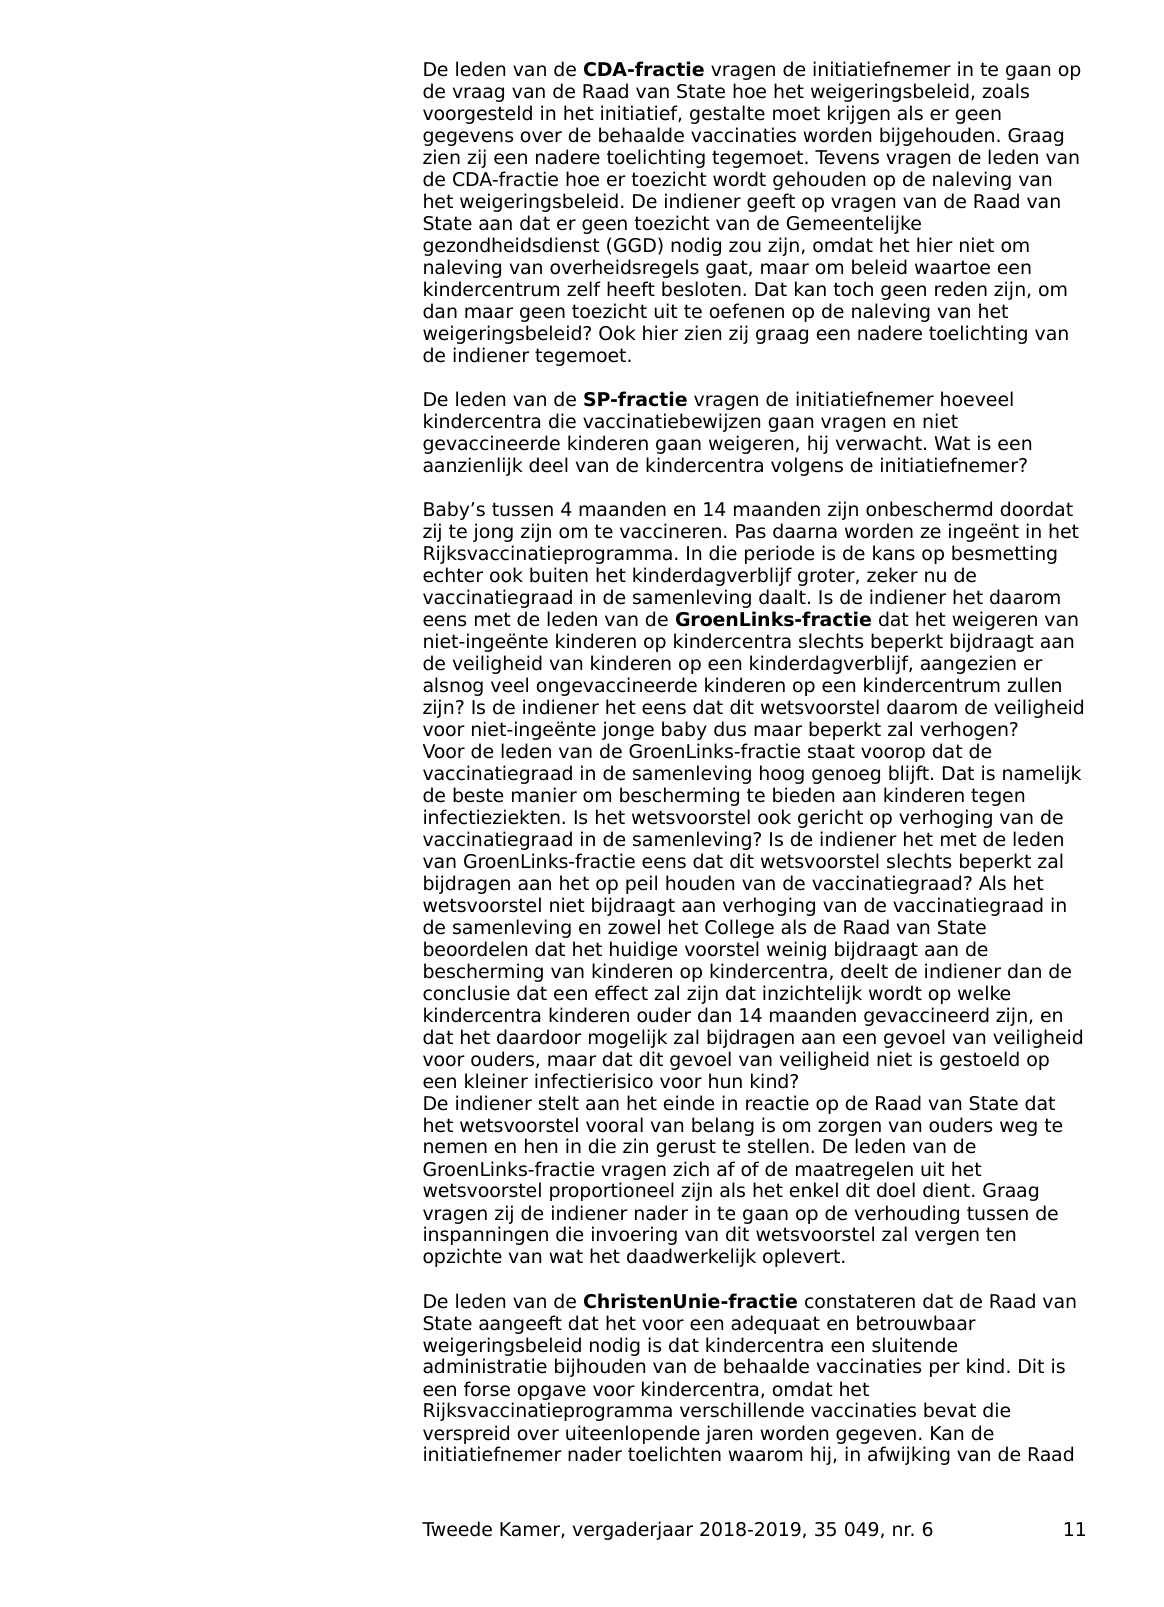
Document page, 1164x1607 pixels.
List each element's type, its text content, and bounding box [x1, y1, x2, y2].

text De leden van de ChristenUnie-fractie constateren dat de Raad van State aangeeft dat het voor een adequaat en betrouwbaar weigeringsbeleid nodig is dat kindercentra een sluitende administratie bijhouden van de behaalde vaccinaties per kind. Dit is een forse opgave voor kindercentra, omdat het Rijksvaccinatieprogramma verschillende vaccinaties bevat die verspreid over uiteenlopende jaren worden gegeven. Kan de initiatiefnemer nader toelichten waarom hij, in afwijking van de Raad [422, 1291, 1087, 1466]
text De leden van de SP-fractie vragen de initiatiefnemer hoeveel kindercentra die vaccinatiebewijzen gaan vragen en niet gevaccineerde kinderen gaan weigeren, hij verwacht. Wat is een aanzienlijk deel van de kindercentra volgens de initiatiefnemer? [422, 389, 1087, 477]
text De indiener stelt aan het einde in reactie op de Raad van State dat het wetsvoorstel vooral van belang is om zorgen van ouders weg te nemen en hen in die zin gerust te stellen. De leden van de GroenLinks-fractie vragen zich af of de maatregelen uit het wetsvoorstel proportioneel zijn als het enkel dit doel dient. Graag vragen zij de indiener nader in te gaan op de verhouding tussen de inspanningen die invoering van dit wetsvoorstel zal vergen ten opzichte van wat het daadwerkelijk oplevert. [422, 1092, 1087, 1268]
text De leden van de CDA-fractie vragen de initiatiefnemer in te gaan op de vraag van de Raad van State hoe het weigeringsbeleid, zoals voorgesteld in het initiatief, gestalte moet krijgen als er geen gegevens over de behaalde vaccinaties worden bijgehouden. Graag zien zij een nadere toelichting tegemoet. Tevens vragen de leden van de CDA-fractie hoe er toezicht wordt gehouden op de naleving van het weigeringsbeleid. De indiener geeft op vragen van de Raad van State aan dat er geen toezicht van de Gemeentelijke gezondheidsdienst (GGD) nodig zou zijn, omdat het hier niet om naleving van overheidsregels gaat, maar om beleid waartoe een kindercentrum zelf heeft besloten. Dat kan toch geen reden zijn, om dan maar geen toezicht uit te oefenen op de naleving van het weigeringsbeleid? Ook hier zien zij graag een nadere toelichting van de indiener tegemoet. [422, 59, 1087, 367]
text Baby’s tussen 4 maanden en 14 maanden zijn onbeschermd doordat zij te jong zijn om te vaccineren. Pas daarna worden ze ingeënt in het Rijksvaccinatieprogramma. In die periode is de kans op besmetting echter ook buiten het kinderdagverblijf groter, zeker nu de vaccinatiegraad in de samenleving daalt. Is de indiener het daarom eens met de leden van de GroenLinks-fractie dat het weigeren van niet-ingeënte kinderen op kindercentra slechts beperkt bijdraagt aan de veiligheid van kinderen op een kinderdagverblijf, aangezien er alsnog veel ongevaccineerde kinderen op een kindercentrum zullen zijn? Is de indiener het eens dat dit wetsvoorstel daarom de veiligheid voor niet-ingeënte jonge baby dus maar beperkt zal verhogen? [422, 499, 1087, 741]
text Voor de leden van de GroenLinks-fractie staat voorop dat de vaccinatiegraad in de samenleving hoog genoeg blijft. Dat is namelijk de beste manier om bescherming te bieden aan kinderen tegen infectieziekten. Is het wetsvoorstel ook gericht op verhoging van de vaccinatiegraad in de samenleving? Is de indiener het met de leden van GroenLinks-fractie eens dat dit wetsvoorstel slechts beperkt zal bijdragen aan het op peil houden van de vaccinatiegraad? Als het wetsvoorstel niet bijdraagt aan verhoging van de vaccinatiegraad in de samenleving en zowel het College als de Raad van State beoordelen dat het huidige voorstel weinig bijdraagt aan de bescherming van kinderen op kindercentra, deelt de indiener dan de conclusie dat een effect zal zijn dat inzichtelijk wordt op welke kindercentra kinderen ouder dan 14 maanden gevaccineerd zijn, en dat het daardoor mogelijk zal bijdragen aan een gevoel van veiligheid voor ouders, maar dat dit gevoel van veiligheid niet is gestoeld op een kleiner infectierisico voor hun kind? [422, 741, 1087, 1092]
